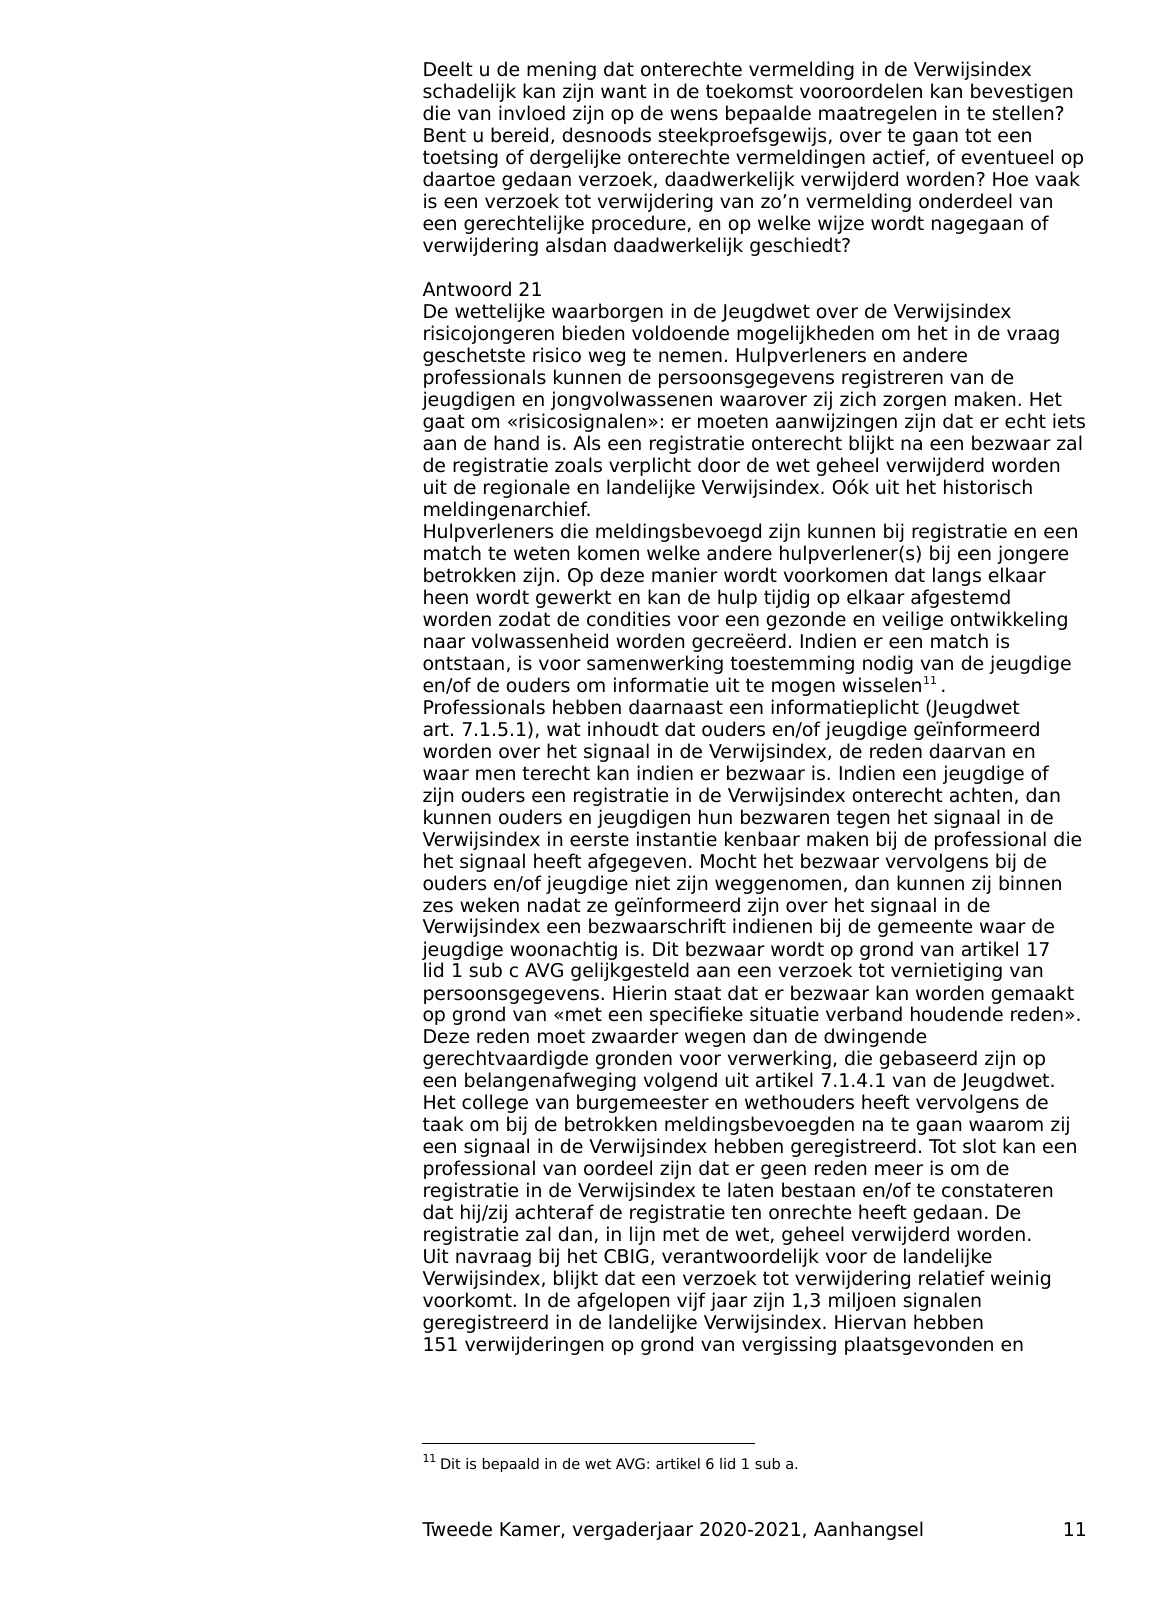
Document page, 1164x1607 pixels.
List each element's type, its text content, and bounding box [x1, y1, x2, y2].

text Hulpverleners die meldingsbevoegd zijn kunnen bij registratie en een match te weten komen welke andere hulpverlener(s) bij een jongere betrokken zijn. Op deze manier wordt voorkomen dat langs elkaar heen wordt gewerkt en kan de hulp tijdig op elkaar afgestemd worden zodat de condities voor een gezonde en veilige ontwikkeling naar volwassenheid worden gecreëerd. Indien er een match is ontstaan, is voor samenwerking toestemming nodig van de jeugdige en/of de ouders om informatie uit te mogen wisselen. [422, 521, 1087, 697]
text Antwoord 21 [422, 279, 1087, 301]
text Professionals hebben daarnaast een informatieplicht (Jeugdwet art. 7.1.5.1), wat inhoudt dat ouders en/of jeugdige geïnformeerd worden over het signaal in de Verwijsindex, de reden daarvan en waar men terecht kan indien er bezwaar is. Indien een jeugdige of zijn ouders een registratie in de Verwijsindex onterecht achten, dan kunnen ouders en jeugdigen hun bezwaren tegen het signaal in de Verwijsindex in eerste instantie kenbaar maken bij de professional die het signaal heeft afgegeven. Mocht het bezwaar vervolgens bij de ouders en/of jeugdige niet zijn weggenomen, dan kunnen zij binnen zes weken nadat ze geïnformeerd zijn over het signaal in de Verwijsindex een bezwaarschrift indienen bij de gemeente waar de jeugdige woonachtig is. Dit bezwaar wordt op grond van artikel 17 lid 1 sub c AVG gelijkgesteld aan een verzoek tot vernietiging van persoonsgegevens. Hierin staat dat er bezwaar kan worden gemaakt op grond van «met een specifieke situatie verband houdende reden». Deze reden moet zwaarder wegen dan de dwingende gerechtvaardigde gronden voor verwerking, die gebaseerd zijn op een belangenafweging volgend uit artikel 7.1.4.1 van de Jeugdwet. Het college van burgemeester en wethouders heeft vervolgens de taak om bij de betrokken meldingsbevoegden na te gaan waarom zij een signaal in de Verwijsindex hebben geregistreerd. Tot slot kan een professional van oordeel zijn dat er geen reden meer is om de registratie in de Verwijsindex te laten bestaan en/of te constateren dat hij/zij achteraf de registratie ten onrechte heeft gedaan. De registratie zal dan, in lijn met de wet, geheel verwijderd worden. [422, 697, 1087, 1246]
text De wettelijke waarborgen in de Jeugdwet over de Verwijsindex risicojongeren bieden voldoende mogelijkheden om het in de vraag geschetste risico weg te nemen. Hulpverleners en andere professionals kunnen de persoonsgegevens registreren van de jeugdigen en jongvolwassenen waarover zij zich zorgen maken. Het gaat om «risicosignalen»: er moeten aanwijzingen zijn dat er echt iets aan de hand is. Als een registratie onterecht blijkt na een bezwaar zal de registratie zoals verplicht door de wet geheel verwijderd worden uit de regionale en landelijke Verwijsindex. Oók uit het historisch meldingenarchief. [422, 301, 1087, 521]
text Dit is bepaald in de wet AVG: artikel 6 lid 1 sub a. [422, 1452, 1087, 1474]
text Deelt u de mening dat onterechte vermelding in de Verwijsindex schadelijk kan zijn want in de toekomst vooroordelen kan bevestigen die van invloed zijn op de wens bepaalde maatregelen in te stellen? Bent u bereid, desnoods steekproefsgewijs, over te gaan tot een toetsing of dergelijke onterechte vermeldingen actief, of eventueel op daartoe gedaan verzoek, daadwerkelijk verwijderd worden? Hoe vaak is een verzoek tot verwijdering van zo’n vermelding onderdeel van een gerechtelijke procedure, en op welke wijze wordt nagegaan of verwijdering alsdan daadwerkelijk geschiedt? [422, 59, 1087, 257]
text Uit navraag bij het CBIG, verantwoordelijk voor de landelijke Verwijsindex, blijkt dat een verzoek tot verwijdering relatief weinig voorkomt. In de afgelopen vijf jaar zijn 1,3 miljoen signalen geregistreerd in de landelijke Verwijsindex. Hiervan hebben 151 verwijderingen op grond van vergissing plaatsgevonden en [422, 1246, 1087, 1356]
